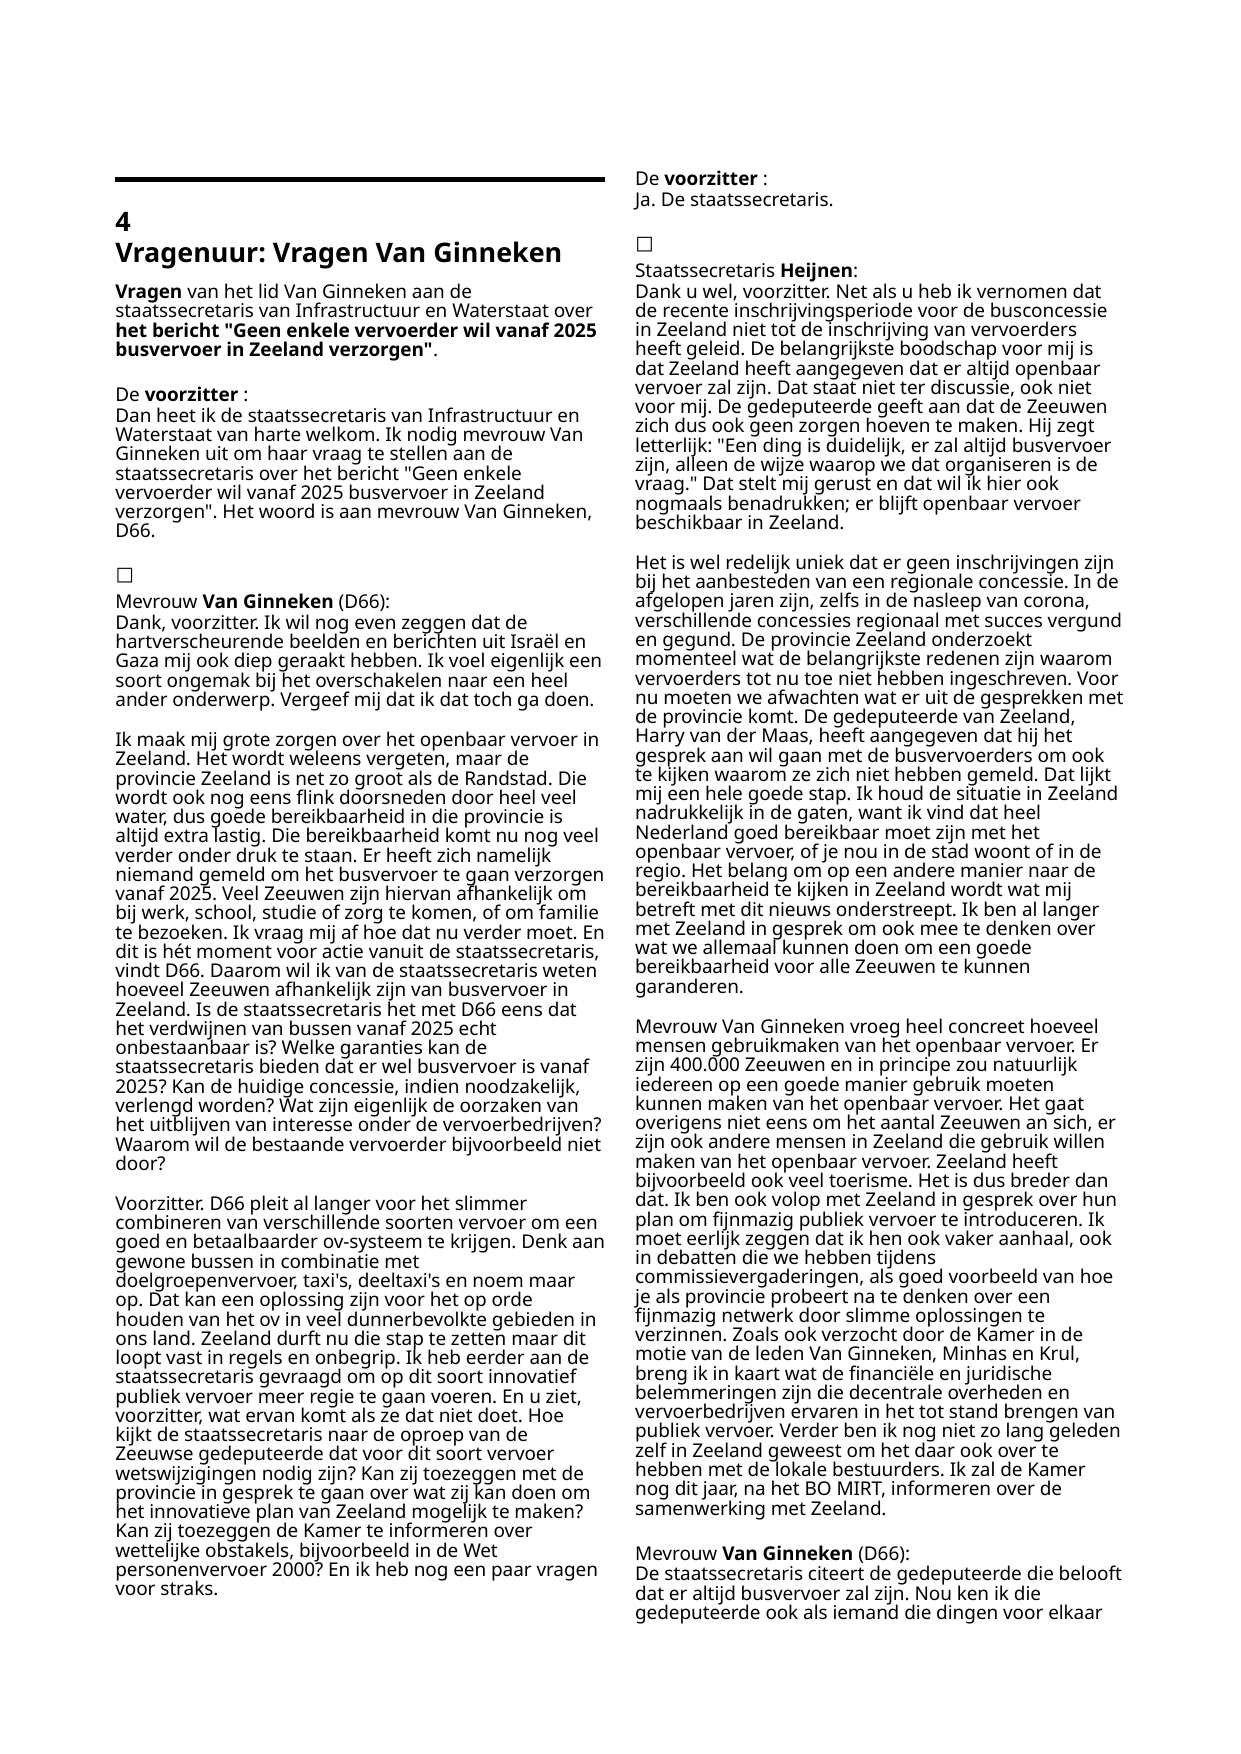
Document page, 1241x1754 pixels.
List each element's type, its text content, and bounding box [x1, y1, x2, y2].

text Vragen van het lid Van Ginneken aan de staatssecretaris van Infrastructuur en Waterstaat over het bericht "Geen enkele vervoerder wil vanaf 2025 busvervoer in Zeeland verzorgen". [115, 283, 605, 360]
text Dank u wel, voorzitter. Net als u heb ik vernomen dat de recente inschrijvingsperiode voor de busconcessie in Zeeland niet tot de inschrijving van vervoerders heeft geleid. De belangrijkste boodschap voor mij is dat Zeeland heeft aangegeven dat er altijd openbaar vervoer zal zijn. Dat staat niet ter discussie, ook niet voor mij. De gedeputeerde geeft aan dat de Zeeuwen zich dus ook geen zorgen hoeven te maken. Hij zegt letterlijk: "Een ding is duidelijk, er zal altijd busvervoer zijn, alleen de wijze waarop we dat organiseren is de vraag." Dat stelt mij gerust en dat wil ik hier ook nogmaals benadrukken; er blijft openbaar vervoer beschikbaar in Zeeland. [635, 283, 1125, 533]
text De voorzitter : [635, 165, 1125, 191]
text Ik maak mij grote zorgen over het openbaar vervoer in Zeeland. Het wordt weleens vergeten, maar de provincie Zeeland is net zo groot als de Randstad. Die wordt ook nog eens flink doorsneden door heel veel water, dus goede bereikbaarheid in die provincie is altijd extra lastig. Die bereikbaarheid komt nu nog veel verder onder druk te staan. Er heeft zich namelijk niemand gemeld om het busvervoer te gaan verzorgen vanaf 2025. Veel Zeeuwen zijn hiervan afhankelijk om bij werk, school, studie of zorg te komen, of om familie te bezoeken. Ik vraag mij af hoe dat nu verder moet. En dit is hét moment voor actie vanuit de staatssecretaris, vindt D66. Daarom wil ik van de staatssecretaris weten hoeveel Zeeuwen afhankelijk zijn van busvervoer in Zeeland. Is de staatssecretaris het met D66 eens dat het verdwijnen van bussen vanaf 2025 echt onbestaanbaar is? Welke garanties kan de staatssecretaris bieden dat er wel busvervoer is vanaf 2025? Kan de huidige concessie, indien noodzakelijk, verlengd worden? Wat zijn eigenlijk de oorzaken van het uitblijven van interesse onder de vervoerbedrijven? Waarom wil de bestaande vervoerder bijvoorbeeld niet door? [115, 731, 605, 1174]
text Mevrouw Van Ginneken (D66): [635, 1540, 1125, 1565]
text De staatssecretaris citeert de gedeputeerde die belooft dat er altijd busvervoer zal zijn. Nou ken ik die gedeputeerde ook als iemand die dingen voor elkaar [635, 1565, 1125, 1623]
text Ja. De staatssecretaris. [635, 191, 1125, 210]
text Dan heet ik de staatssecretaris van Infrastructuur en Waterstaat van harte welkom. Ik nodig mevrouw Van Ginneken uit om haar vraag te stellen aan de staatssecretaris over het bericht "Geen enkele vervoerder wil vanaf 2025 busvervoer in Zeeland verzorgen". Het woord is aan mevrouw Van Ginneken, D66. [115, 407, 605, 542]
text ⬜ [115, 562, 605, 588]
text ⬜ [635, 231, 1125, 257]
text Staatssecretaris Heijnen: [635, 257, 1125, 283]
text Dank, voorzitter. Ik wil nog even zeggen dat de hartverscheurende beelden en berichten uit Israël en Gaza mij ook diep geraakt hebben. Ik voel eigenlijk een soort ongemak bij het overschakelen naar een heel ander onderwerp. Vergeef mij dat ik dat toch ga doen. [115, 614, 605, 710]
text De voorzitter : [115, 381, 605, 407]
text Vragenuur: Vragen Van Ginneken [115, 239, 605, 283]
text Voorzitter. D66 pleit al langer voor het slimmer combineren van verschillende soorten vervoer om een goed en betaalbaarder ov-systeem te krijgen. Denk aan gewone bussen in combinatie met doelgroepenvervoer, taxi's, deeltaxi's en noem maar op. Dat kan een oplossing zijn voor het op orde houden van het ov in veel dunnerbevolkte gebieden in ons land. Zeeland durft nu die stap te zetten maar dit loopt vast in regels en onbegrip. Ik heb eerder aan de staatssecretaris gevraagd om op dit soort innovatief publiek vervoer meer regie te gaan voeren. En u ziet, voorzitter, wat ervan komt als ze dat niet doet. Hoe kijkt de staatssecretaris naar de oproep van de Zeeuwse gedeputeerde dat voor dit soort vervoer wetswijzigingen nodig zijn? Kan zij toezeggen met de provincie in gesprek te gaan over wat zij kan doen om het innovatieve plan van Zeeland mogelijk te maken? Kan zij toezeggen de Kamer te informeren over wettelijke obstakels, bijvoorbeeld in de Wet personenvervoer 2000? En ik heb nog een paar vragen voor straks. [115, 1195, 605, 1599]
text Het is wel redelijk uniek dat er geen inschrijvingen zijn bij het aanbesteden van een regionale concessie. In de afgelopen jaren zijn, zelfs in de nasleep van corona, verschillende concessies regionaal met succes vergund en gegund. De provincie Zeeland onderzoekt momenteel wat de belangrijkste redenen zijn waarom vervoerders tot nu toe niet hebben ingeschreven. Voor nu moeten we afwachten wat er uit de gesprekken met de provincie komt. De gedeputeerde van Zeeland, Harry van der Maas, heeft aangegeven dat hij het gesprek aan wil gaan met de busvervoerders om ook te kijken waarom ze zich niet hebben gemeld. Dat lijkt mij een hele goede stap. Ik houd de situatie in Zeeland nadrukkelijk in de gaten, want ik vind dat heel Nederland goed bereikbaar moet zijn met het openbaar vervoer, of je nou in de stad woont of in de regio. Het belang om op een andere manier naar de bereikbaarheid te kijken in Zeeland wordt wat mij betreft met dit nieuws onderstreept. Ik ben al langer met Zeeland in gesprek om ook mee te denken over wat we allemaal kunnen doen om een goede bereikbaarheid voor alle Zeeuwen te kunnen garanderen. [635, 554, 1125, 997]
text 4 [115, 203, 605, 239]
text Mevrouw Van Ginneken (D66): [115, 588, 605, 614]
text Mevrouw Van Ginneken vroeg heel concreet hoeveel mensen gebruikmaken van het openbaar vervoer. Er zijn 400.000 Zeeuwen en in principe zou natuurlijk iedereen op een goede manier gebruik moeten kunnen maken van het openbaar vervoer. Het gaat overigens niet eens om het aantal Zeeuwen an sich, er zijn ook andere mensen in Zeeland die gebruik willen maken van het openbaar vervoer. Zeeland heeft bijvoorbeeld ook veel toerisme. Het is dus breder dan dat. Ik ben ook volop met Zeeland in gesprek over hun plan om fijnmazig publiek vervoer te introduceren. Ik moet eerlijk zeggen dat ik hen ook vaker aanhaal, ook in debatten die we hebben tijdens commissievergaderingen, als goed voorbeeld van hoe je als provincie probeert na te denken over een fijnmazig netwerk door slimme oplossingen te verzinnen. Zoals ook verzocht door de Kamer in de motie van de leden Van Ginneken, Minhas en Krul, breng ik in kaart wat de financiële en juridische belemmeringen zijn die decentrale overheden en vervoerbedrijven ervaren in het tot stand brengen van publiek vervoer. Verder ben ik nog niet zo lang geleden zelf in Zeeland geweest om het daar ook over te hebben met de lokale bestuurders. Ik zal de Kamer nog dit jaar, na het BO MIRT, informeren over de samenwerking met Zeeland. [635, 1018, 1125, 1519]
